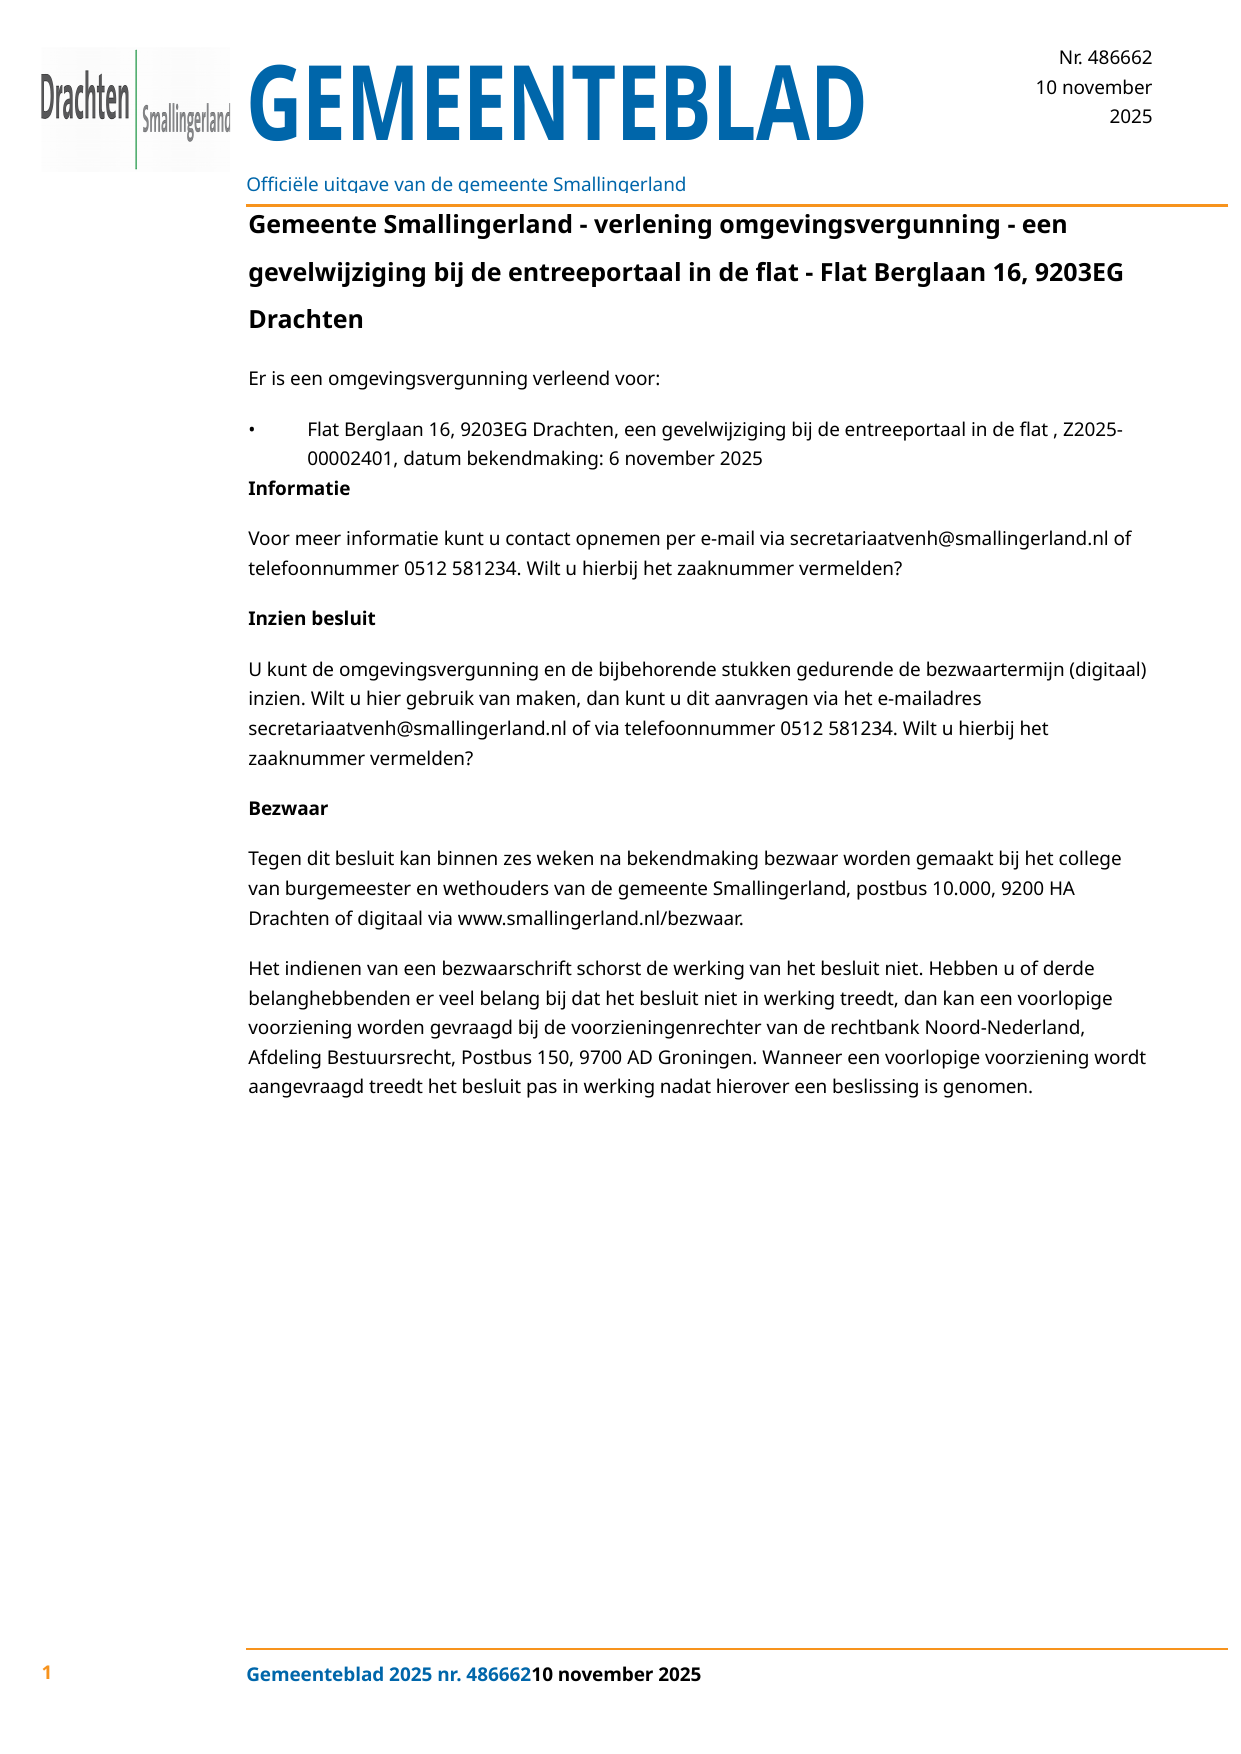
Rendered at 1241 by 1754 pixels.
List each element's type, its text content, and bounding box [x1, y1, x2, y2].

picture [41, 47, 231, 172]
text Er is een omgevingsvergunning verleend voor: [248, 366, 1152, 391]
text U kunt de omgevingsvergunning en de bijbehorende stukken gedurende de bezwaartermijn (digitaal) inzien. Wilt u hier gebruik van maken, dan kunt u dit aanvragen via het e-mailadres secretariaatvenh@smallingerland.nl of via telefoonnummer 0512 581234. Wilt u hierbij het zaaknummer vermelden? [248, 656, 1152, 770]
text Bezwaar [248, 795, 1152, 821]
text Het indienen van een bezwaarschrift schorst de werking van het besluit niet. Hebben u of derde belanghebbenden er veel belang bij dat het besluit niet in werking treedt, dan kan een voorlopige voorziening worden gevraagd bij de voorzieningenrechter van de rechtbank Noord-Nederland, Afdeling Bestuursrecht, Postbus 150, 9700 AD Groningen. Wanneer een voorlopige voorziening wordt aangevraagd treedt het besluit pas in werking nadat hierover een beslissing is genomen. [248, 955, 1152, 1099]
text Tegen dit besluit kan binnen zes weken na bekendmaking bezwaar worden gemaakt bij het college van burgemeester en wethouders van de gemeente Smallingerland, postbus 10.000, 9200 HA Drachten of digitaal via www.smallingerland.nl/bezwaar. [248, 846, 1152, 930]
text Inzien besluit [248, 606, 1152, 631]
list Flat Berglaan 16, 9203EG Drachten, een gevelwijziging bij de entreeportaal in de flat , Z2025-00002401, datum bekendmaking: 6 november 2025 [248, 416, 1152, 471]
text Informatie [248, 475, 1152, 501]
text Gemeente Smallingerland - verlening omgevingsvergunning - een gevelwijziging bij de entreeportaal in de flat - Flat Berglaan 16, 9203EG Drachten [248, 207, 1152, 336]
text Voor meer informatie kunt u contact opnemen per e-mail via secretariaatvenh@smallingerland.nl of telefoonnummer 0512 581234. Wilt u hierbij het zaaknummer vermelden? [248, 526, 1152, 581]
